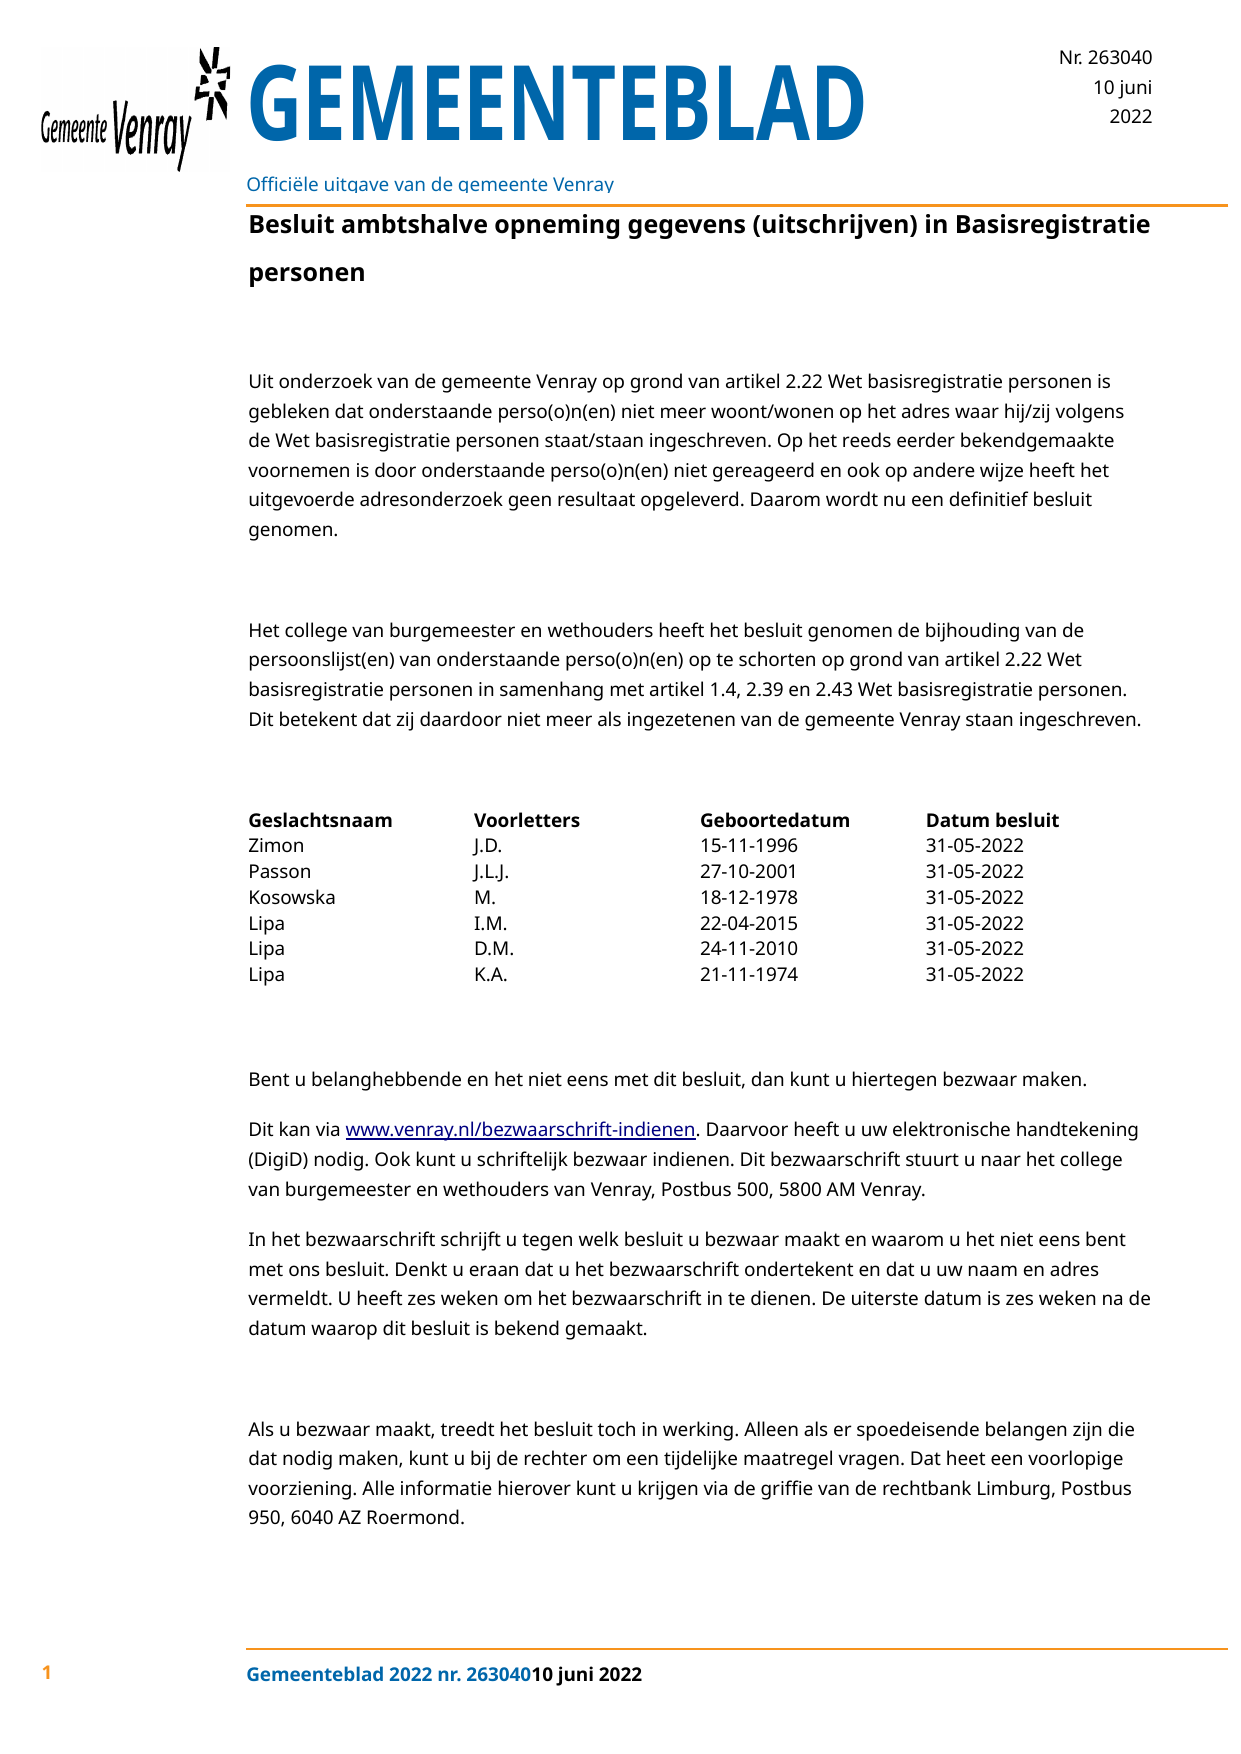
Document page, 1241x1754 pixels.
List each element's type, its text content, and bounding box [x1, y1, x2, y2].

table_cell Passon [248, 858, 474, 884]
table_header Datum besluit [926, 807, 1152, 832]
table_cell 27-10-2001 [700, 858, 926, 884]
text Bent u belanghebbende en het niet eens met dit besluit, dan kunt u hiertegen bezwaar maken. [248, 1066, 1152, 1092]
table_cell D.M. [474, 935, 700, 961]
picture [41, 47, 231, 172]
table_cell 31-05-2022 [926, 935, 1152, 961]
text Besluit ambtshalve opneming gegevens (uitschrijven) in Basisregistratie personen [248, 207, 1152, 288]
text Dit kan via www.venray.nl/bezwaarschrift-indienen. Daarvoor heeft u uw elektronische handtekening (DigiD) nodig. Ook kunt u schriftelijk bezwaar indienen. Dit bezwaarschrift stuurt u naar het college van burgemeester en wethouders van Venray, Postbus 500, 5800 AM Venray. [248, 1117, 1152, 1202]
table_cell [926, 987, 1152, 1013]
table_cell 31-05-2022 [926, 858, 1152, 884]
text Het college van burgemeester en wethouders heeft het besluit genomen de bijhouding van de persoonslijst(en) van onderstaande perso(o)n(en) op te schorten op grond van artikel 2.22 Wet basisregistratie personen in samenhang met artikel 1.4, 2.39 en 2.43 Wet basisregistratie personen. Dit betekent dat zij daardoor niet meer als ingezetenen van de gemeente Venray staan ingeschreven. [248, 617, 1152, 732]
table_cell 21-11-1974 [700, 961, 926, 987]
table_cell 24-11-2010 [700, 935, 926, 961]
table_cell 18-12-1978 [700, 884, 926, 910]
table_cell K.A. [474, 961, 700, 987]
text In het bezwaarschrift schrijft u tegen welk besluit u bezwaar maakt en waarom u het niet eens bent met ons besluit. Denkt u eraan dat u het bezwaarschrift ondertekent en dat u uw naam en adres vermeldt. U heeft zes weken om het bezwaarschrift in te dienen. De uiterste datum is zes weken na de datum waarop dit besluit is bekend gemaakt. [248, 1226, 1152, 1341]
table_cell 31-05-2022 [926, 833, 1152, 858]
table_cell [474, 987, 700, 1013]
table_cell 22-04-2015 [700, 910, 926, 935]
table_cell Zimon [248, 833, 474, 858]
table_header Geslachtsnaam [248, 807, 474, 832]
table_cell Kosowska [248, 884, 474, 910]
table_cell Lipa [248, 910, 474, 935]
table_header Geboortedatum [700, 807, 926, 832]
table_header Voorletters [474, 807, 700, 832]
table_cell Lipa [248, 935, 474, 961]
table_cell 15-11-1996 [700, 833, 926, 858]
table_cell J.L.J. [474, 858, 700, 884]
text Als u bezwaar maakt, treedt het besluit toch in werking. Alleen als er spoedeisende belangen zijn die dat nodig maken, kunt u bij de rechter om een tijdelijke maatregel vragen. Dat heet een voorlopige voorziening. Alle informatie hierover kunt u krijgen via de griffie van de rechtbank Limburg, Postbus 950, 6040 AZ Roermond. [248, 1416, 1152, 1530]
text Uit onderzoek van de gemeente Venray op grond van artikel 2.22 Wet basisregistratie personen is gebleken dat onderstaande perso(o)n(en) niet meer woont/wonen op het adres waar hij/zij volgens de Wet basisregistratie personen staat/staan ingeschreven. Op het reeds eerder bekendgemaakte voornemen is door onderstaande perso(o)n(en) niet gereageerd en ook op andere wijze heeft het uitgevoerde adresonderzoek geen resultaat opgeleverd. Daarom wordt nu een definitief besluit genomen. [248, 368, 1152, 542]
table_cell Lipa [248, 961, 474, 987]
table_cell [700, 987, 926, 1013]
table_cell 31-05-2022 [926, 910, 1152, 935]
table_cell 31-05-2022 [926, 961, 1152, 987]
table_cell [248, 987, 474, 1013]
table_cell M. [474, 884, 700, 910]
table_cell J.D. [474, 833, 700, 858]
table_cell I.M. [474, 910, 700, 935]
table_cell 31-05-2022 [926, 884, 1152, 910]
